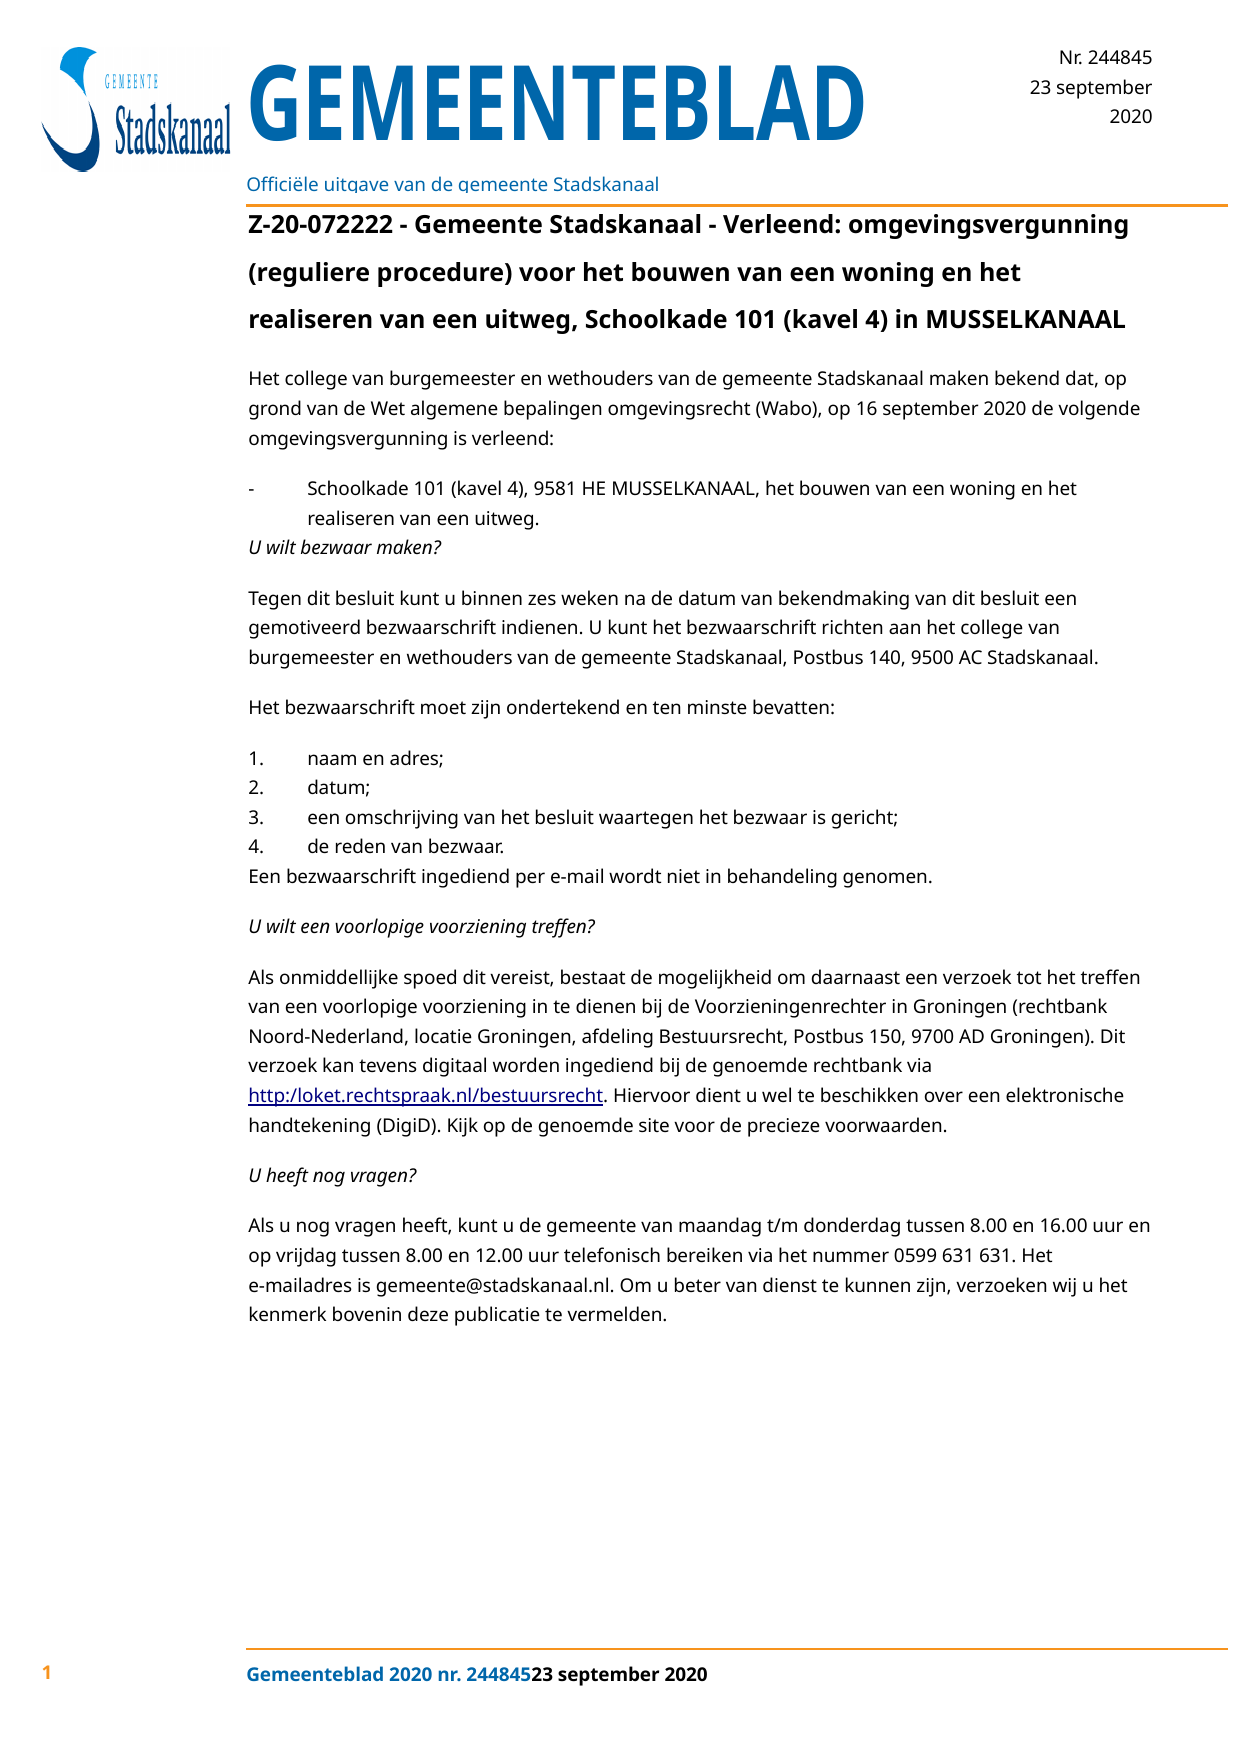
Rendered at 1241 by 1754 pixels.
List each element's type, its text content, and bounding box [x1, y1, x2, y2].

text Z-20-072222 - Gemeente Stadskanaal - Verleend: omgevingsvergunning (reguliere procedure) voor het bouwen van een woning en het realiseren van een uitweg, Schoolkade 101 (kavel 4) in MUSSELKANAAL [248, 207, 1152, 336]
text Tegen dit besluit kunt u binnen zes weken na de datum van bekendmaking van dit besluit een gemotiveerd bezwaarschrift indienen. U kunt het bezwaarschrift richten aan het college van burgemeester en wethouders van de gemeente Stadskanaal, Postbus 140, 9500 AC Stadskanaal. [248, 585, 1152, 669]
text Het college van burgemeester en wethouders van de gemeente Stadskanaal maken bekend dat, op grond van de Wet algemene bepalingen omgevingsrecht (Wabo), op 16 september 2020 de volgende omgevingsvergunning is verleend: [248, 366, 1152, 450]
list datum; [248, 774, 1152, 800]
text Een bezwaarschrift ingediend per e-mail wordt niet in behandeling genomen. [248, 863, 1152, 889]
list naam en adres; [248, 745, 1152, 770]
text Het bezwaarschrift moet zijn ondertekend en ten minste bevatten: [248, 694, 1152, 720]
picture [41, 47, 231, 172]
text U heeft nog vragen? [248, 1162, 1152, 1188]
list een omschrijving van het besluit waartegen het bezwaar is gericht; [248, 804, 1152, 829]
text Als onmiddellijke spoed dit vereist, bestaat de mogelijkheid om daarnaast een verzoek tot het treffen van een voorlopige voorziening in te dienen bij de Voorzieningenrechter in Groningen (rechtbank Noord-Nederland, locatie Groningen, afdeling Bestuurs­recht, Postbus 150, 9700 AD Groningen). Dit verzoek kan tevens digitaal worden ingediend bij de genoemde rechtbank via http:/loket.rechtspraak.nl/bestuursrecht. Hiervoor dient u wel te beschikken over een elektronische handtekening (DigiD). Kijk op de genoemde site voor de precieze voorwaarden. [248, 964, 1152, 1137]
list de reden van bezwaar. [248, 833, 1152, 859]
text U wilt bezwaar maken? [248, 534, 1152, 560]
text Als u nog vragen heeft, kunt u de gemeente van maandag t/m donderdag tussen 8.00 en 16.00 uur en op vrijdag tussen 8.00 en 12.00 uur telefonisch bereiken via het nummer 0599 631 631. Het e‑mailadres is gemeente@stadskanaal.nl. Om u beter van dienst te kunnen zijn, verzoeken wij u het kenmerk bovenin deze publicatie te vermelden. [248, 1213, 1152, 1327]
list Schoolkade 101 (kavel 4), 9581 HE MUSSELKANAAL, het bouwen van een woning en het realiseren van een uitweg. [248, 475, 1152, 530]
text U wilt een voorlopige voorziening treffen? [248, 913, 1152, 939]
